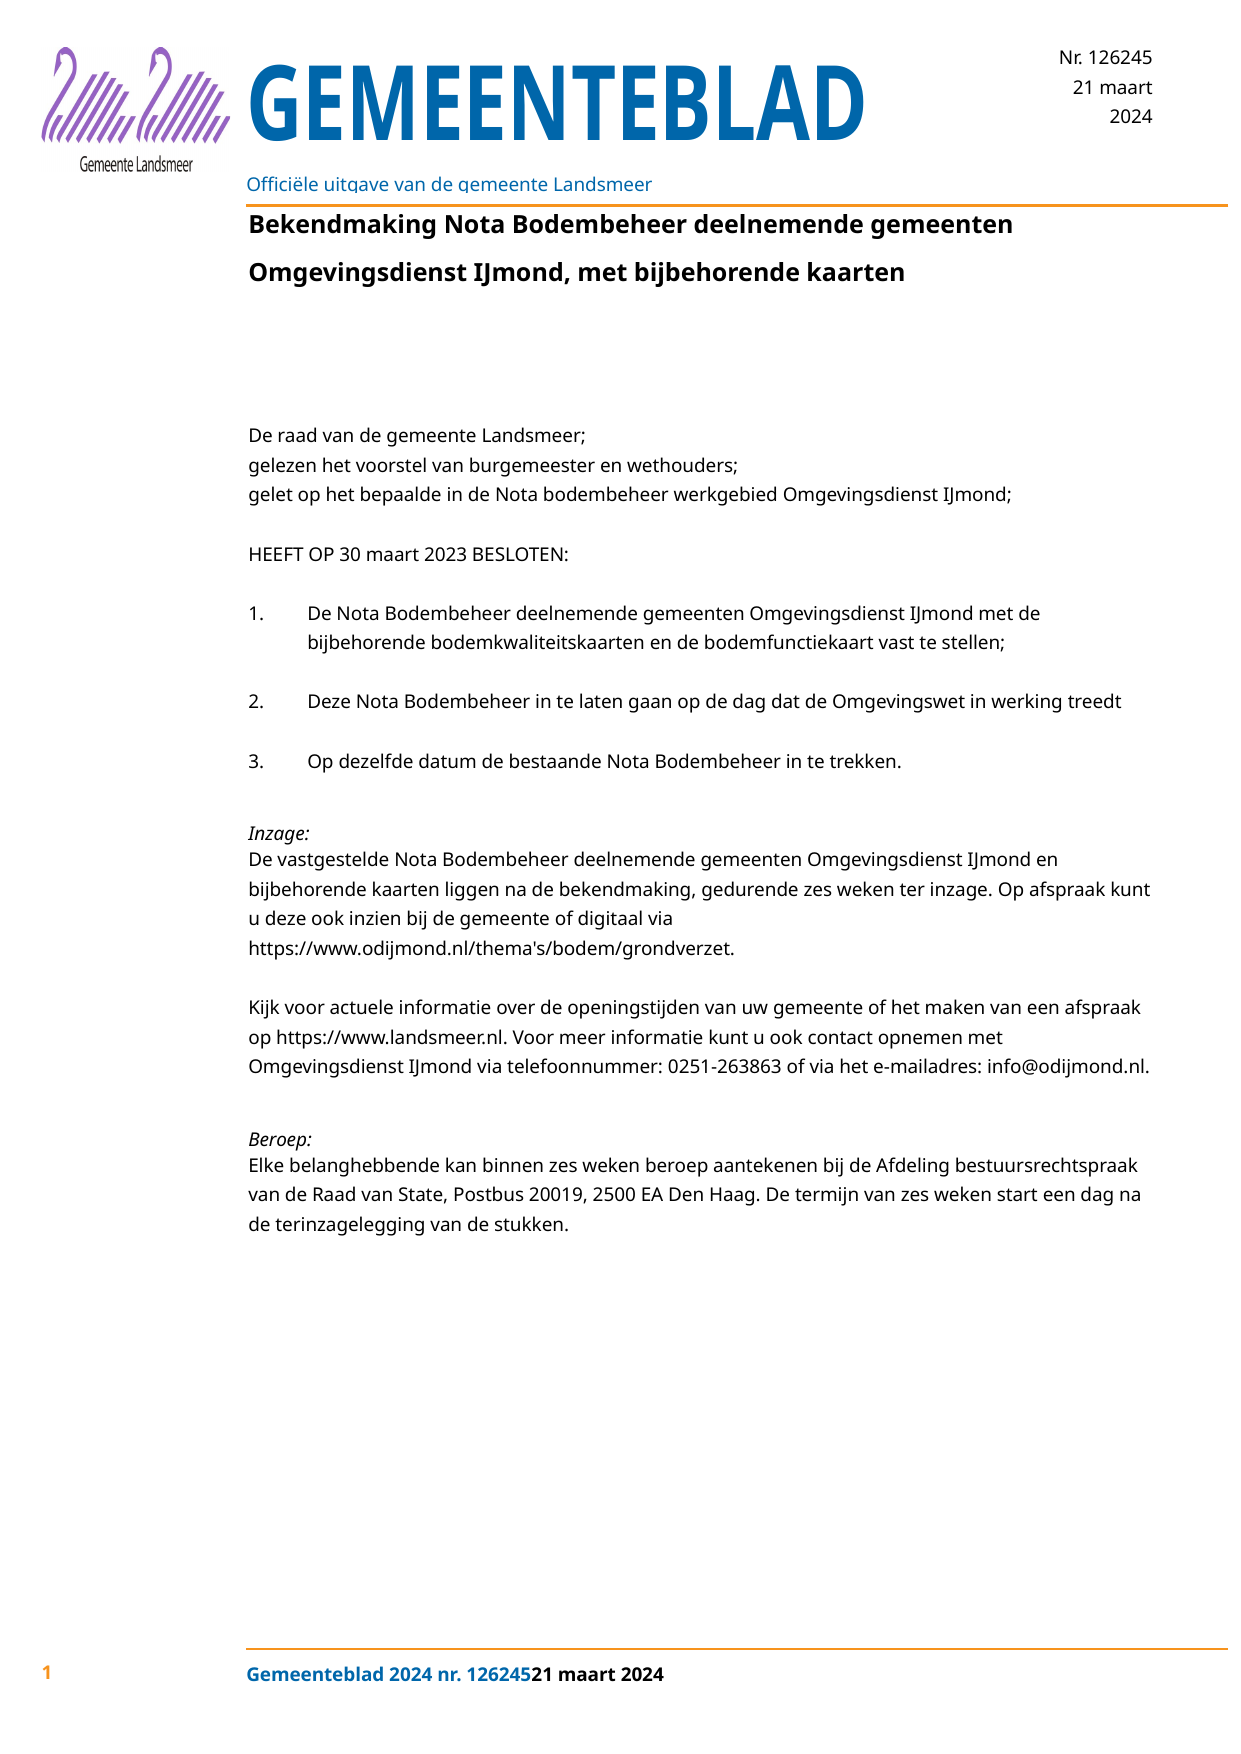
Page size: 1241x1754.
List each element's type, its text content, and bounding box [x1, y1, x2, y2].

text HEEFT OP 30 maart 2023 BESLOTEN: [248, 541, 1152, 567]
text Bekendmaking Nota Bodembeheer deelnemende gemeenten Omgevingsdienst IJmond, met bijbehorende kaarten [248, 207, 1152, 288]
text De raad van de gemeente Landsmeer; [248, 422, 1152, 448]
text De vastgestelde Nota Bodembeheer deelnemende gemeenten Omgevingsdienst IJmond en bijbehorende kaarten liggen na de bekendmaking, gedurende zes weken ter inzage. Op afspraak kunt u deze ook inzien bij de gemeente of digitaal via https://www.odijmond.nl/thema's/bodem/grondverzet. [248, 846, 1152, 961]
list Op dezelfde datum de bestaande Nota Bodembeheer in te trekken. [248, 748, 1152, 774]
text gelezen het voorstel van burgemeester en wethouders; [248, 452, 1152, 478]
list Deze Nota Bodembeheer in te laten gaan op de dag dat de Omgevingswet in werking treedt [248, 689, 1152, 714]
text Inzage: [248, 821, 1152, 846]
text Elke belanghebbende kan binnen zes weken beroep aantekenen bij de Afdeling bestuursrechtspraak van de Raad van State, Postbus 20019, 2500 EA Den Haag. De termijn van zes weken start een dag na de terinzagelegging van de stukken. [248, 1152, 1152, 1237]
list De Nota Bodembeheer deelnemende gemeenten Omgevingsdienst IJmond met de bijbehorende bodemkwaliteitskaarten en de bodemfunctiekaart vast te stellen; [248, 600, 1152, 655]
text gelet op het bepaalde in de Nota bodembeheer werkgebied Omgevingsdienst IJmond; [248, 482, 1152, 507]
picture [41, 47, 231, 172]
text Beroep: [248, 1126, 1152, 1152]
text Kijk voor actuele informatie over de openingstijden van uw gemeente of het maken van een afspraak op https://www.landsmeer.nl. Voor meer informatie kunt u ook contact opnemen met Omgevingsdienst IJmond via telefoonnummer: 0251-263863 of via het e-mailadres: info@odijmond.nl. [248, 994, 1152, 1079]
